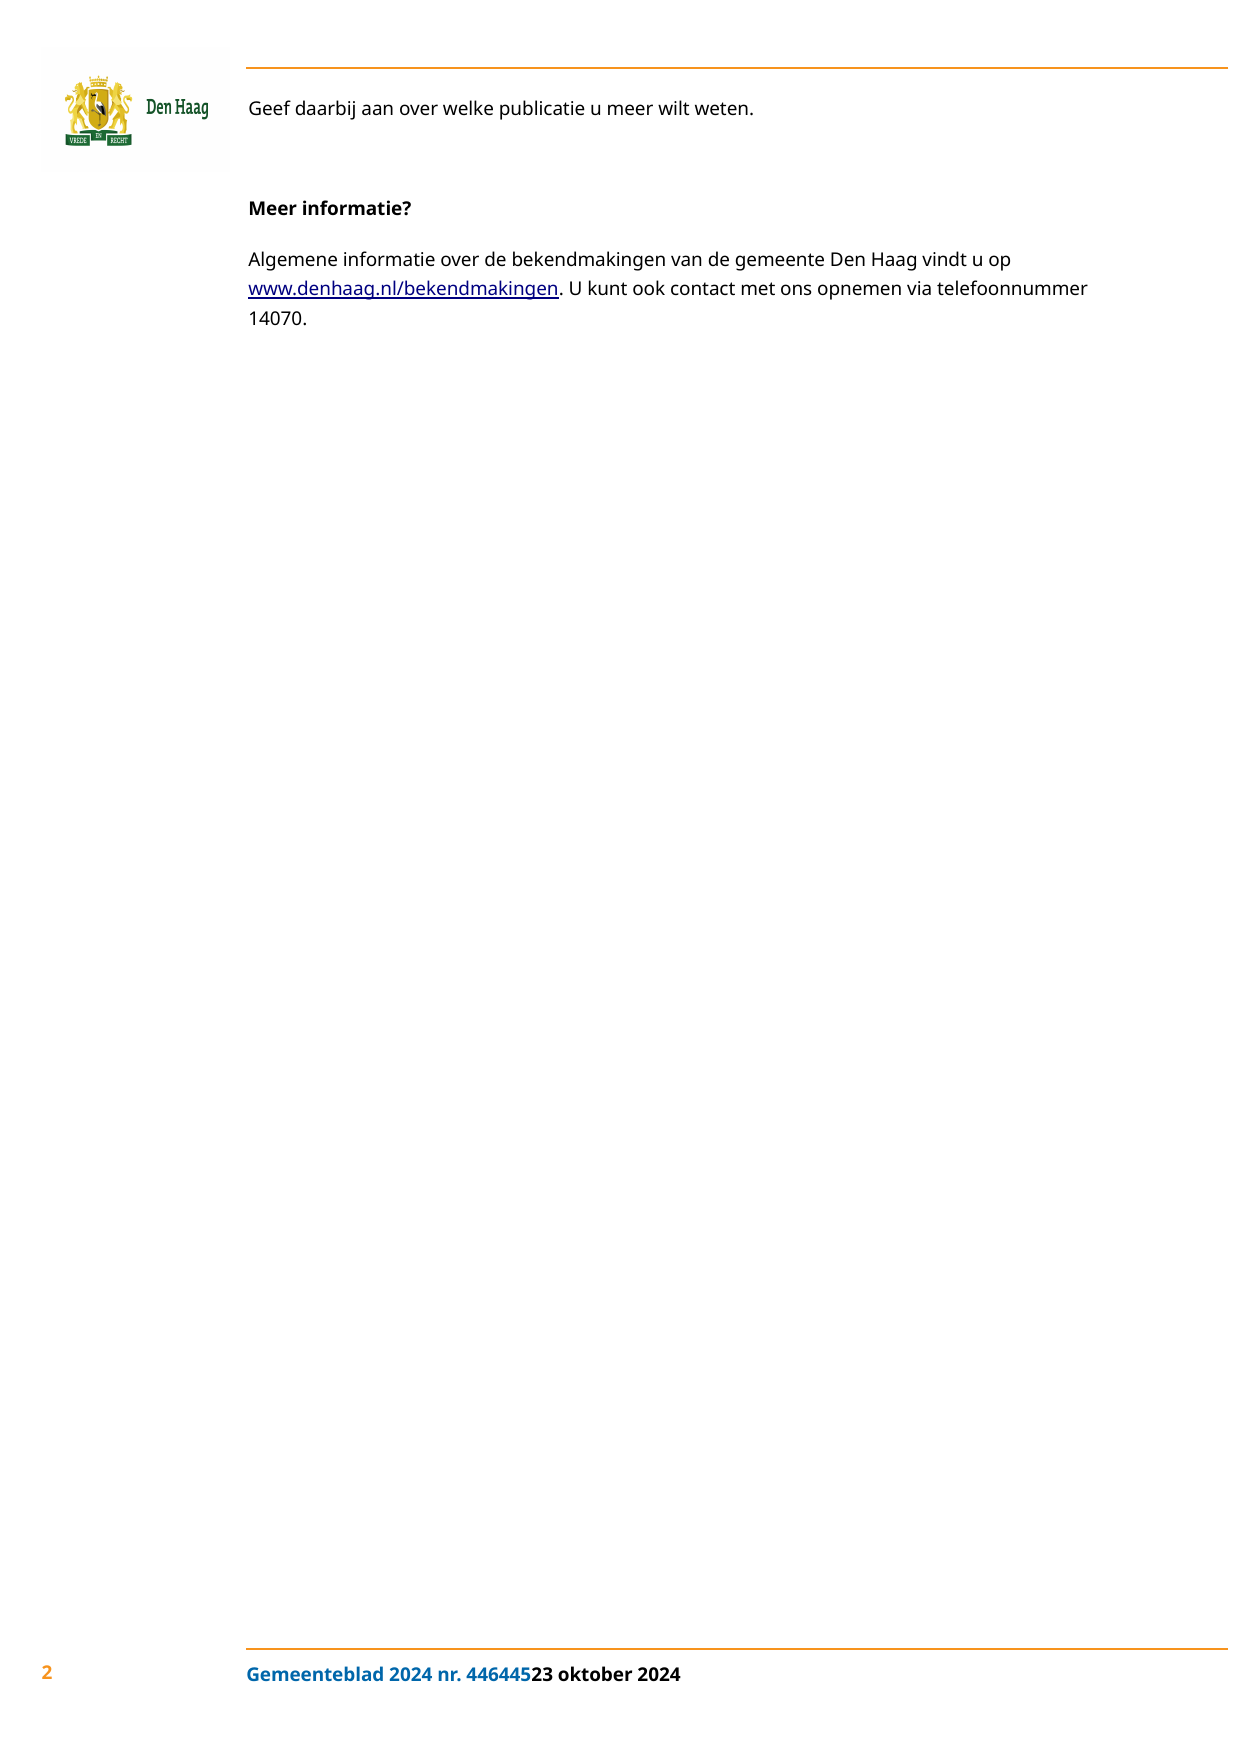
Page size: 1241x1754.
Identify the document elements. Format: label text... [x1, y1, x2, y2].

picture [41, 47, 231, 172]
text Meer informatie? [248, 196, 1152, 221]
text Algemene informatie over de bekendmakingen van de gemeente Den Haag vindt u op www.denhaag.nl/bekendmakingen. U kunt ook contact met ons opnemen via telefoonnummer 14070. [248, 246, 1152, 331]
text Geef daarbij aan over welke publicatie u meer wilt weten. [248, 95, 1152, 121]
